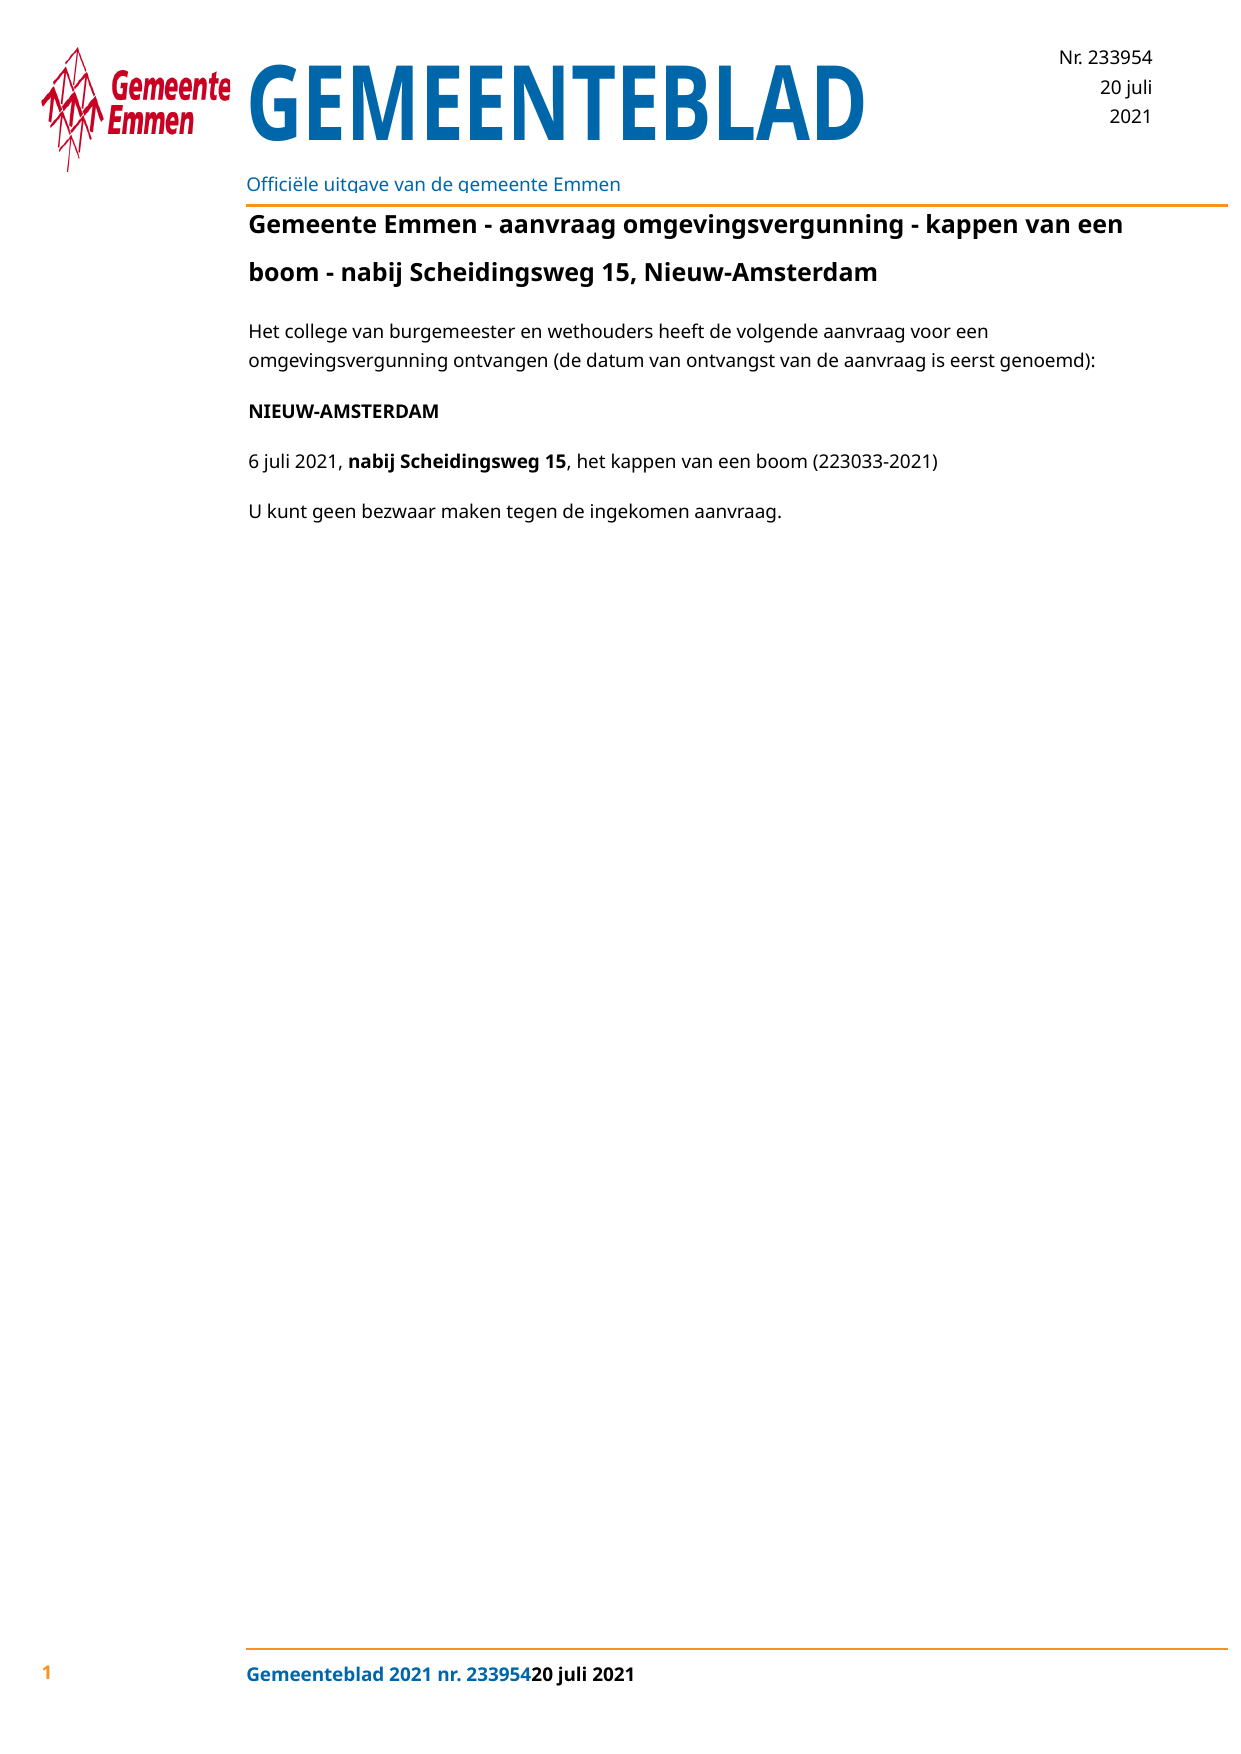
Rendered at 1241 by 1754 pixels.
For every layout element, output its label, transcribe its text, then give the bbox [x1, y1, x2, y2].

text NIEUW-AMSTERDAM [248, 398, 1152, 424]
text Het college van burgemeester en wethouders heeft de volgende aanvraag voor een omgevingsvergunning ontvangen (de datum van ontvangst van de aanvraag is eerst genoemd): [248, 318, 1152, 373]
picture [41, 47, 231, 172]
text 6 juli 2021, nabij Scheidingsweg 15, het kappen van een boom (223033-2021) [248, 448, 1152, 474]
text U kunt geen bezwaar maken tegen de ingekomen aanvraag. [248, 499, 1152, 524]
text Gemeente Emmen - aanvraag omgevingsvergunning - kappen van een boom - nabij Scheidingsweg 15, Nieuw-Amsterdam [248, 207, 1152, 288]
